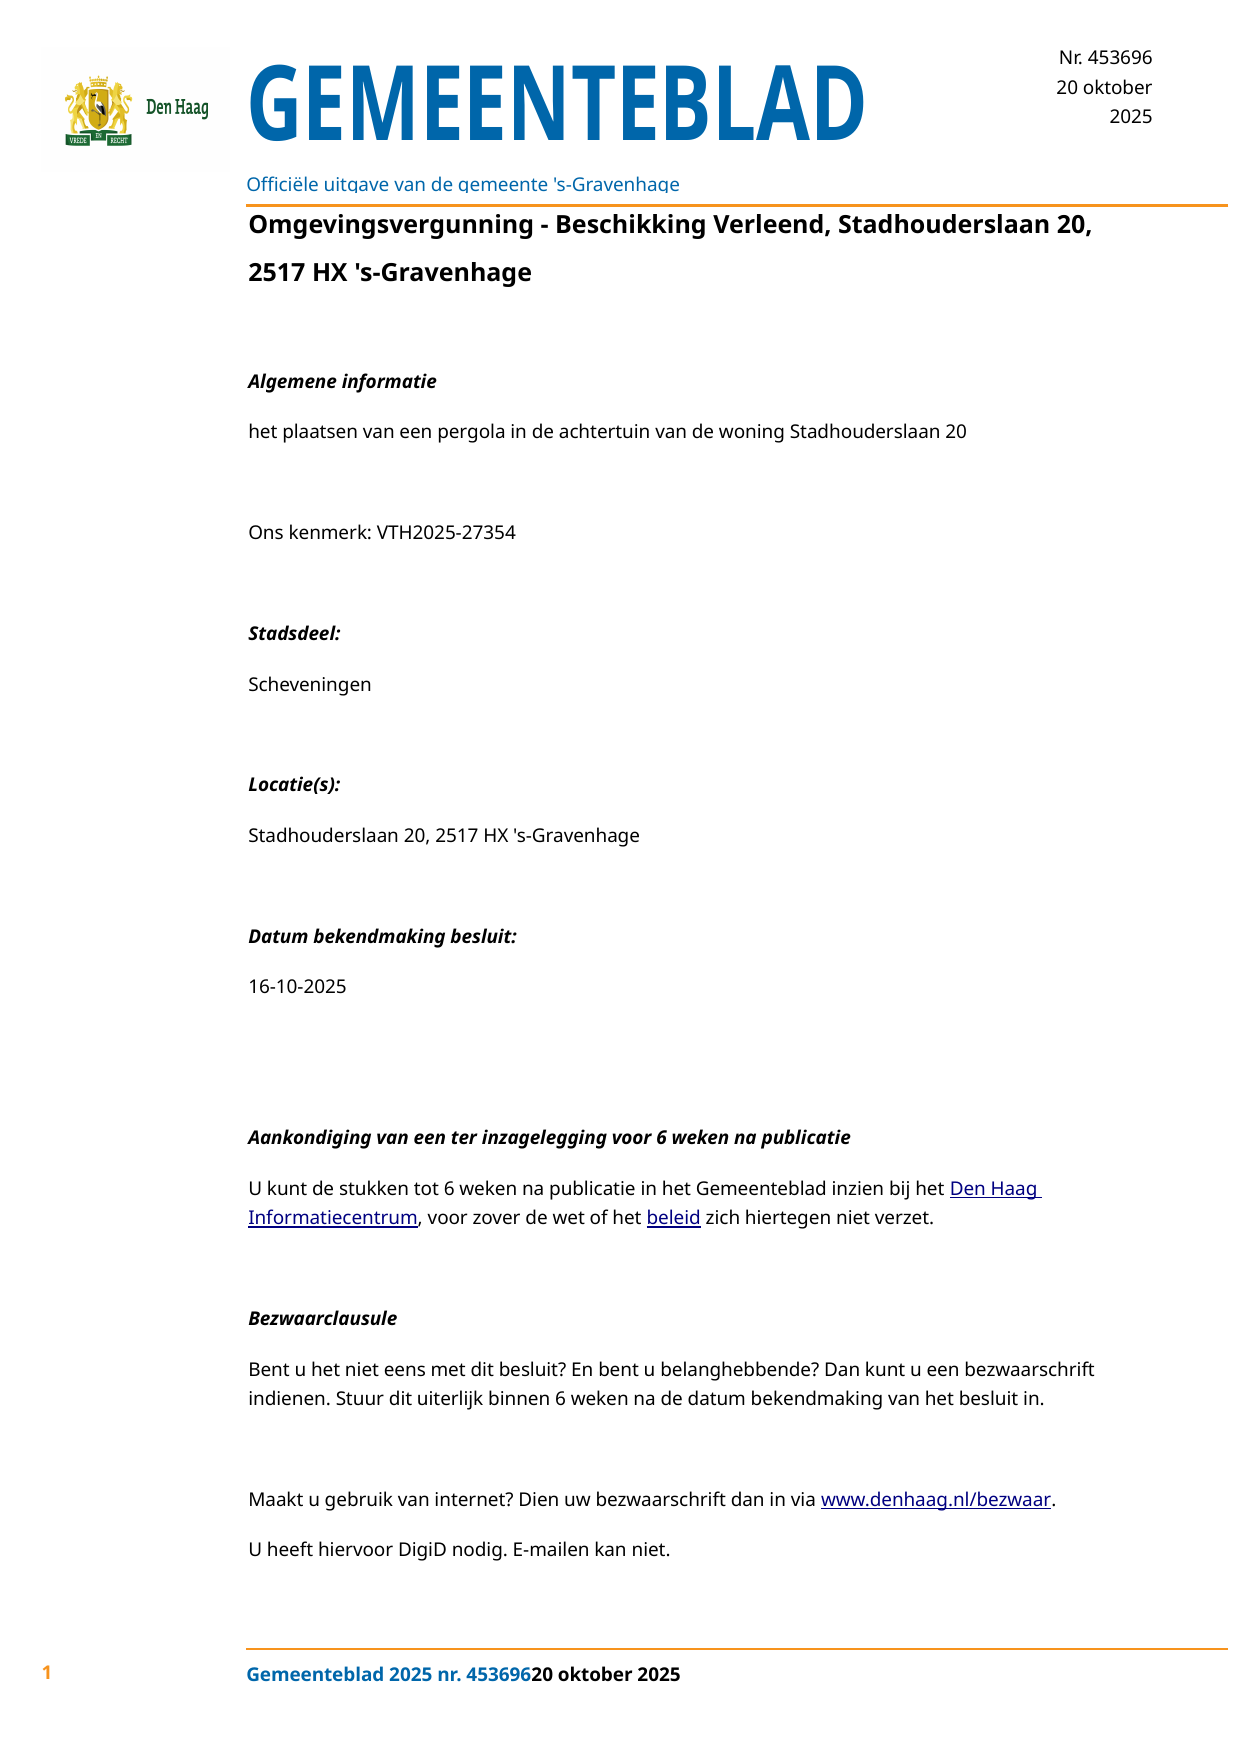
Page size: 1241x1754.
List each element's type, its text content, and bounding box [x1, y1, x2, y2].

text Locatie(s): [248, 772, 1152, 797]
text Aankondiging van een ter inzagelegging voor 6 weken na publicatie [248, 1124, 1152, 1150]
text U kunt de stukken tot 6 weken na publicatie in het Gemeenteblad inzien bij het Den Haag Informatiecentrum, voor zover de wet of het beleid zich hiertegen niet verzet. [248, 1175, 1152, 1230]
text 16-10-2025 [248, 973, 1152, 999]
text Bezwaarclausule [248, 1305, 1152, 1331]
text Maakt u gebruik van internet? Dien uw bezwaarschrift dan in via www.denhaag.nl/bezwaar. [248, 1486, 1152, 1512]
text U heeft hiervoor DigiD nodig. E-mailen kan niet. [248, 1537, 1152, 1562]
text Omgevingsvergunning - Beschikking Verleend, Stadhouderslaan 20, 2517 HX 's-Gravenhage [248, 207, 1152, 288]
text Ons kenmerk: VTH2025-27354 [248, 519, 1152, 545]
text Stadhouderslaan 20, 2517 HX 's-Gravenhage [248, 822, 1152, 848]
text het plaatsen van een pergola in de achtertuin van de woning Stadhouderslaan 20 [248, 419, 1152, 444]
text Scheveningen [248, 671, 1152, 697]
text Stadsdeel: [248, 620, 1152, 646]
text Algemene informatie [248, 368, 1152, 394]
picture [41, 47, 231, 172]
text Datum bekendmaking besluit: [248, 923, 1152, 949]
text Bent u het niet eens met dit besluit? En bent u belanghebbende? Dan kunt u een bezwaarschrift indienen. Stuur dit uiterlijk binnen 6 weken na de datum bekendmaking van het besluit in. [248, 1356, 1152, 1411]
